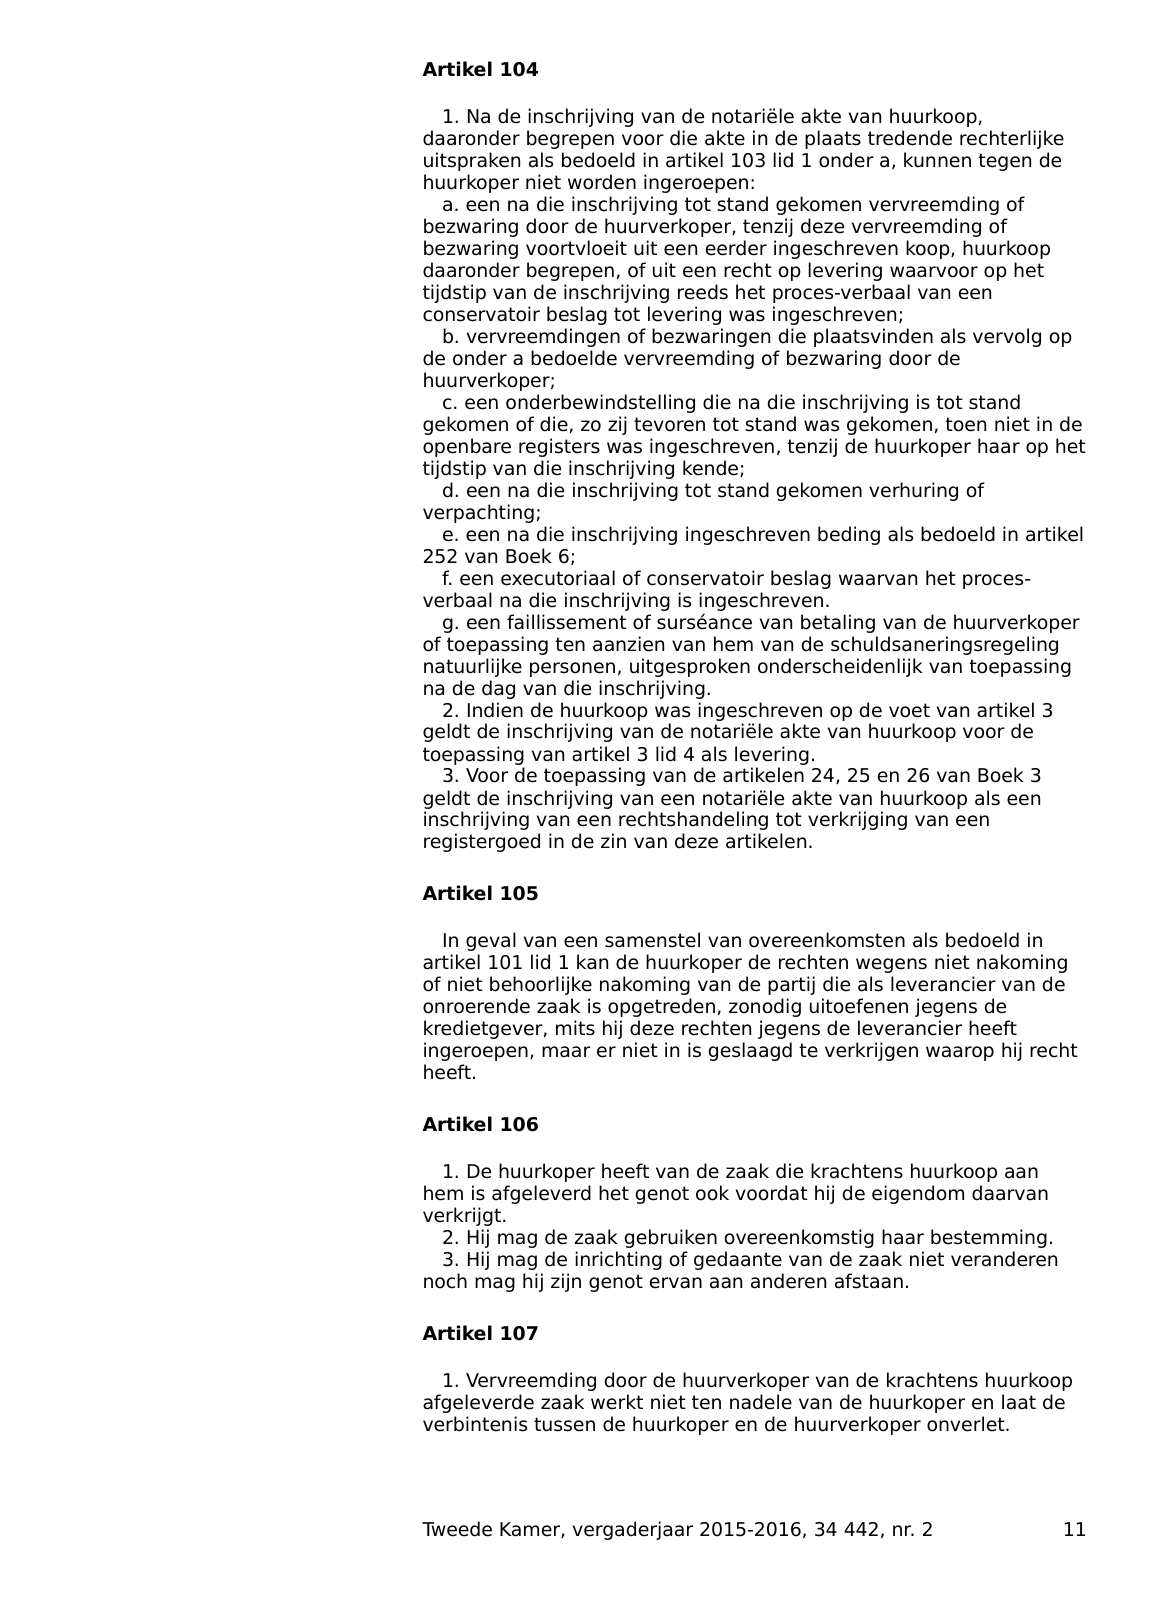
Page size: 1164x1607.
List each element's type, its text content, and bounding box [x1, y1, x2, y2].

text d. een na die inschrijving tot stand gekomen verhuring of verpachting; [422, 480, 1087, 524]
text g. een faillissement of surséance van betaling van de huurverkoper of toepassing ten aanzien van hem van de schuldsaneringsregeling natuurlijke personen, uitgesproken onderscheidenlijk van toepassing na de dag van die inschrijving. [422, 612, 1087, 699]
subtitle Artikel 107 [422, 1323, 1087, 1345]
subtitle Artikel 105 [422, 883, 1087, 905]
text 1. De huurkoper heeft van de zaak die krachtens huurkoop aan hem is afgeleverd het genot ook voordat hij de eigendom daarvan verkrijgt. [422, 1161, 1087, 1227]
text b. vervreemdingen of bezwaringen die plaatsvinden als vervolg op de onder a bedoelde vervreemding of bezwaring door de huurverkoper; [422, 326, 1087, 392]
text In geval van een samenstel van overeenkomsten als bedoeld in artikel 101 lid 1 kan de huurkoper de rechten wegens niet nakoming of niet behoorlijke nakoming van de partij die als leverancier van de onroerende zaak is opgetreden, zonodig uitoefenen jegens de kredietgever, mits hij deze rechten jegens de leverancier heeft ingeroepen, maar er niet in is geslaagd te verkrijgen waarop hij recht heeft. [422, 930, 1087, 1084]
text 1. Vervreemding door de huurverkoper van de krachtens huurkoop afgeleverde zaak werkt niet ten nadele van de huurkoper en laat de verbintenis tussen de huurkoper en de huurverkoper onverlet. [422, 1370, 1087, 1436]
text a. een na die inschrijving tot stand gekomen vervreemding of bezwaring door de huurverkoper, tenzij deze vervreemding of bezwaring voortvloeit uit een eerder ingeschreven koop, huurkoop daaronder begrepen, of uit een recht op levering waarvoor op het tijdstip van de inschrijving reeds het proces-verbaal van een conservatoir beslag tot levering was ingeschreven; [422, 194, 1087, 326]
text c. een onderbewindstelling die na die inschrijving is tot stand gekomen of die, zo zij tevoren tot stand was gekomen, toen niet in de openbare registers was ingeschreven, tenzij de huurkoper haar op het tijdstip van die inschrijving kende; [422, 392, 1087, 480]
text 2. Hij mag de zaak gebruiken overeenkomstig haar bestemming. [422, 1227, 1087, 1249]
text 3. Hij mag de inrichting of gedaante van de zaak niet veranderen noch mag hij zijn genot ervan aan anderen afstaan. [422, 1249, 1087, 1293]
text f. een executoriaal of conservatoir beslag waarvan het proces-verbaal na die inschrijving is ingeschreven. [422, 568, 1087, 612]
text 3. Voor de toepassing van de artikelen 24, 25 en 26 van Boek 3 geldt de inschrijving van een notariële akte van huurkoop als een inschrijving van een rechtshandeling tot verkrijging van een registergoed in de zin van deze artikelen. [422, 765, 1087, 853]
text 1. Na de inschrijving van de notariële akte van huurkoop, daaronder begrepen voor die akte in de plaats tredende rechterlijke uitspraken als bedoeld in artikel 103 lid 1 onder a, kunnen tegen de huurkoper niet worden ingeroepen: [422, 106, 1087, 194]
text 2. Indien de huurkoop was ingeschreven op de voet van artikel 3 geldt de inschrijving van de notariële akte van huurkoop voor de toepassing van artikel 3 lid 4 als levering. [422, 699, 1087, 765]
subtitle Artikel 106 [422, 1114, 1087, 1136]
text e. een na die inschrijving ingeschreven beding als bedoeld in artikel 252 van Boek 6; [422, 524, 1087, 568]
subtitle Artikel 104 [422, 59, 1087, 81]
